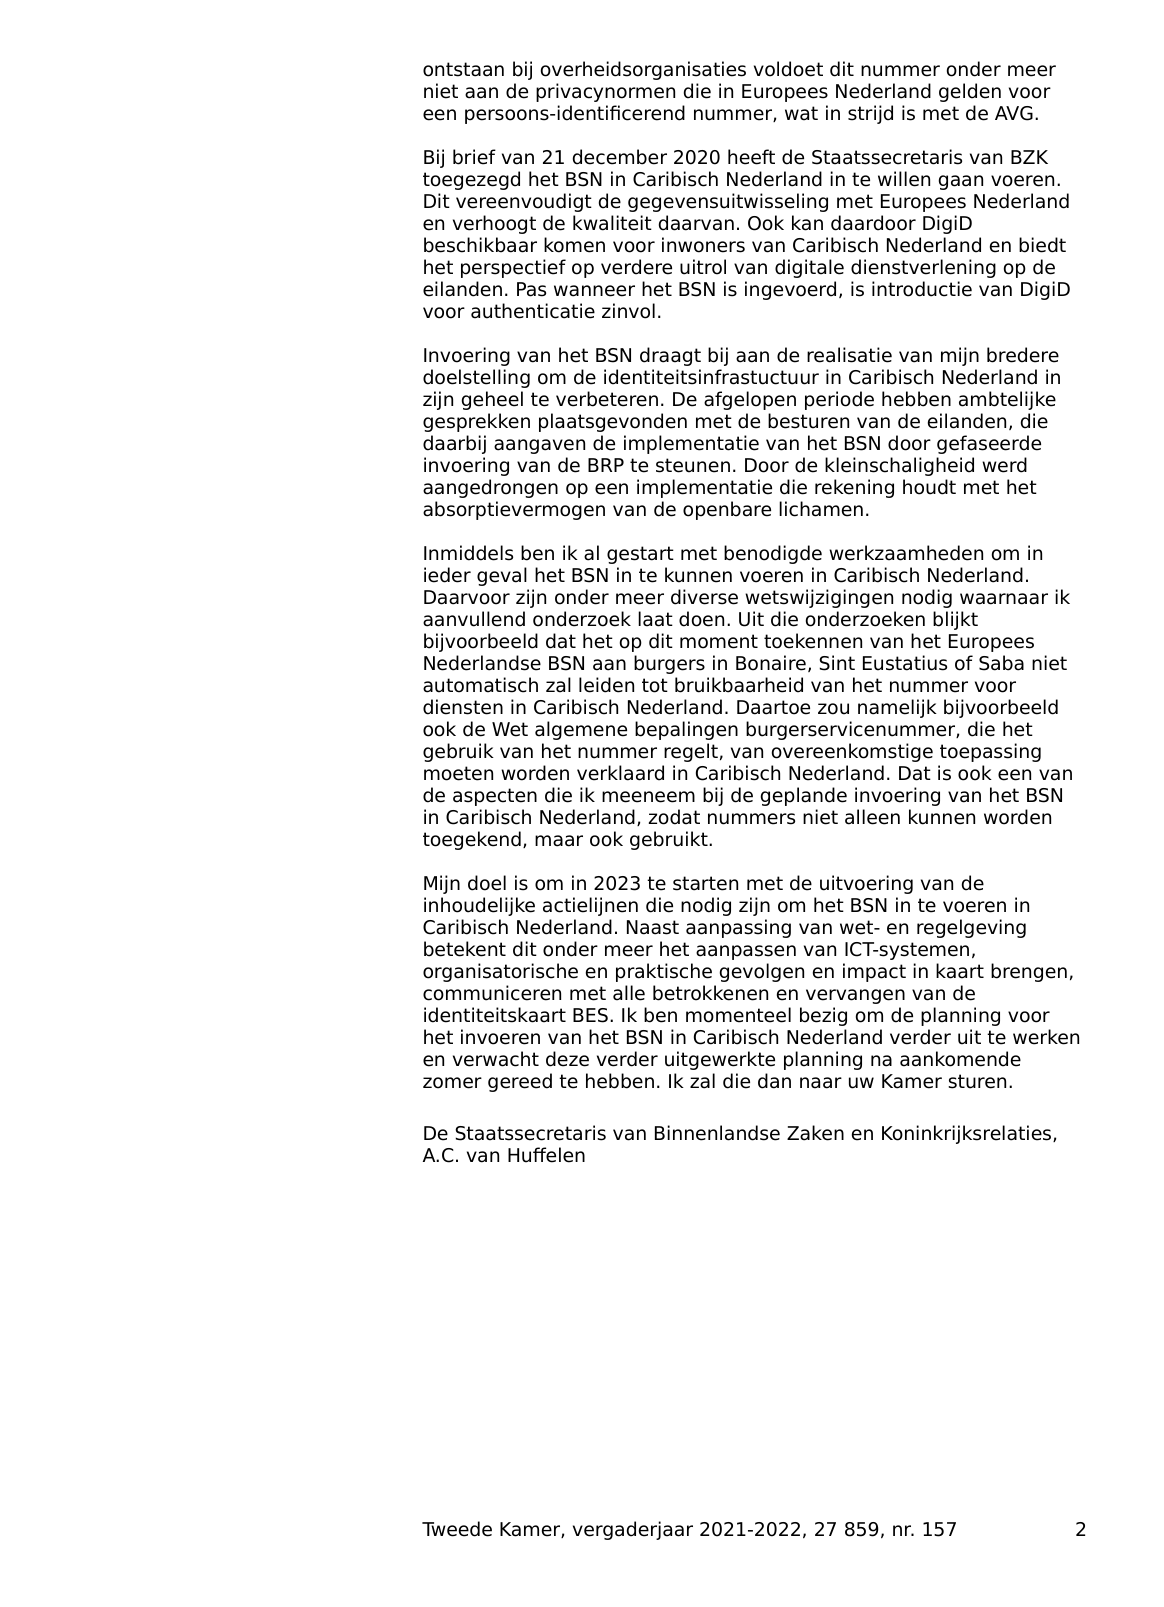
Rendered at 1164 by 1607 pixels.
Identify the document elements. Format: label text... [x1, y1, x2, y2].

text Bij brief van 21 december 2020 heeft de Staatssecretaris van BZK toegezegd het BSN in Caribisch Nederland in te willen gaan voeren. Dit vereenvoudigt de gegevensuitwisseling met Europees Nederland en verhoogt de kwaliteit daarvan. Ook kan daardoor DigiD beschikbaar komen voor inwoners van Caribisch Nederland en biedt het perspectief op verdere uitrol van digitale dienstverlening op de eilanden. Pas wanneer het BSN is ingevoerd, is introductie van DigiD voor authenticatie zinvol. [422, 147, 1087, 323]
text De Staatssecretaris van Binnenlandse Zaken en Koninkrijksrelaties, A.C. van Huffelen [422, 1123, 1087, 1167]
text Mijn doel is om in 2023 te starten met de uitvoering van de inhoudelijke actielijnen die nodig zijn om het BSN in te voeren in Caribisch Nederland. Naast aanpassing van wet- en regelgeving betekent dit onder meer het aanpassen van ICT-systemen, organisatorische en praktische gevolgen en impact in kaart brengen, communiceren met alle betrokkenen en vervangen van de identiteitskaart BES. Ik ben momenteel bezig om de planning voor het invoeren van het BSN in Caribisch Nederland verder uit te werken en verwacht deze verder uitgewerkte planning na aankomende zomer gereed te hebben. Ik zal die dan naar uw Kamer sturen. [422, 873, 1087, 1093]
text Invoering van het BSN draagt bij aan de realisatie van mijn bredere doelstelling om de identiteitsinfrastuctuur in Caribisch Nederland in zijn geheel te verbeteren. De afgelopen periode hebben ambtelijke gesprekken plaatsgevonden met de besturen van de eilanden, die daarbij aangaven de implementatie van het BSN door gefaseerde invoering van de BRP te steunen. Door de kleinschaligheid werd aangedrongen op een implementatie die rekening houdt met het absorptievermogen van de openbare lichamen. [422, 345, 1087, 521]
text Inmiddels ben ik al gestart met benodigde werkzaamheden om in ieder geval het BSN in te kunnen voeren in Caribisch Nederland. Daarvoor zijn onder meer diverse wetswijzigingen nodig waarnaar ik aanvullend onderzoek laat doen. Uit die onderzoeken blijkt bijvoorbeeld dat het op dit moment toekennen van het Europees Nederlandse BSN aan burgers in Bonaire, Sint Eustatius of Saba niet automatisch zal leiden tot bruikbaarheid van het nummer voor diensten in Caribisch Nederland. Daartoe zou namelijk bijvoorbeeld ook de Wet algemene bepalingen burgerservicenummer, die het gebruik van het nummer regelt, van overeenkomstige toepassing moeten worden verklaard in Caribisch Nederland. Dat is ook een van de aspecten die ik meeneem bij de geplande invoering van het BSN in Caribisch Nederland, zodat nummers niet alleen kunnen worden toegekend, maar ook gebruikt. [422, 543, 1087, 851]
text ontstaan bij overheidsorganisaties voldoet dit nummer onder meer niet aan de privacynormen die in Europees Nederland gelden voor een persoons-identificerend nummer, wat in strijd is met de AVG. [422, 59, 1087, 125]
